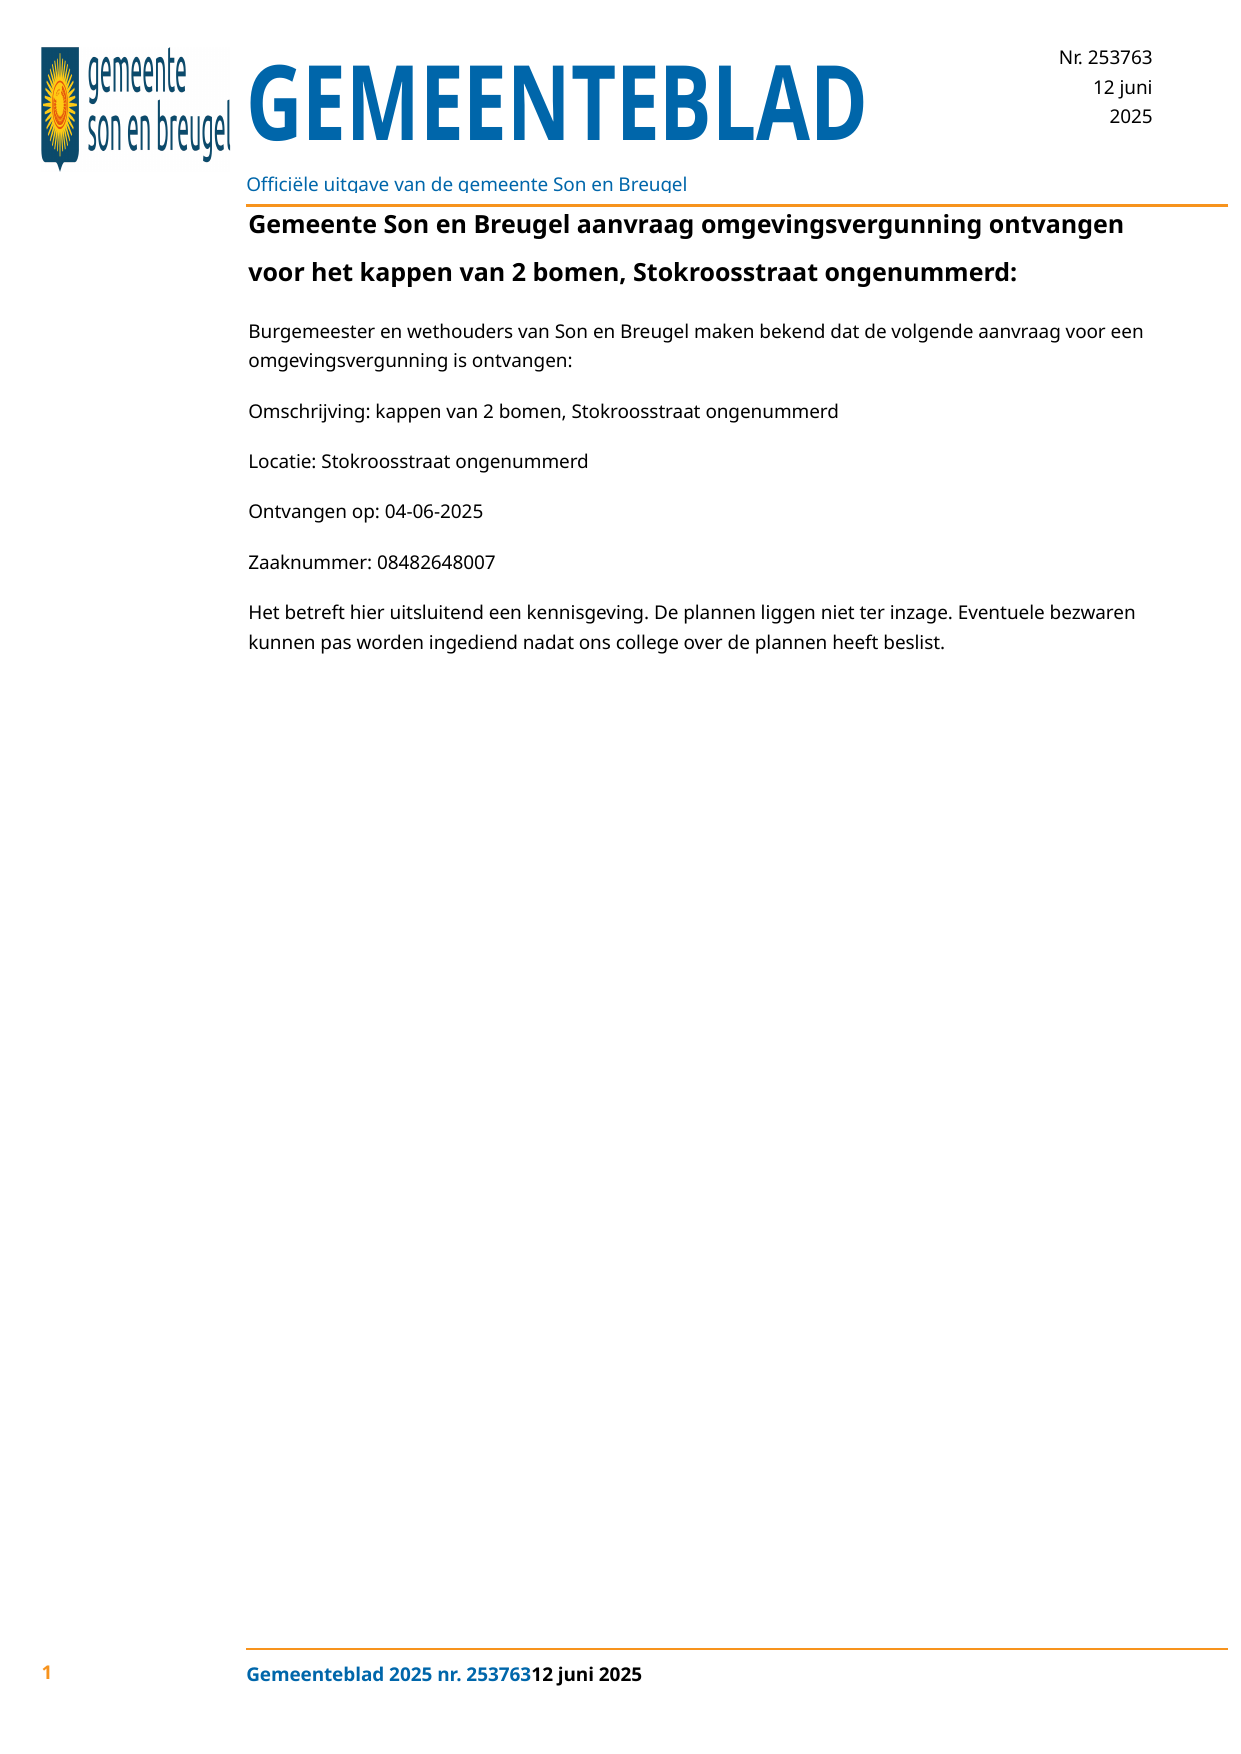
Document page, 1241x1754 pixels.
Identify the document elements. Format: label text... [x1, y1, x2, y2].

text Het betreft hier uitsluitend een kennisgeving. De plannen liggen niet ter inzage. Eventuele bezwaren kunnen pas worden ingediend nadat ons college over de plannen heeft beslist. [248, 599, 1152, 655]
text Omschrijving: kappen van 2 bomen, Stokroosstraat ongenummerd [248, 398, 1152, 424]
text Burgemeester en wethouders van Son en Breugel maken bekend dat de volgende aanvraag voor een omgevingsvergunning is ontvangen: [248, 318, 1152, 373]
text Gemeente Son en Breugel aanvraag omgevingsvergunning ontvangen voor het kappen van 2 bomen, Stokroosstraat ongenummerd: [248, 207, 1152, 288]
text Zaaknummer: 08482648007 [248, 549, 1152, 575]
text Ontvangen op: 04-06-2025 [248, 499, 1152, 524]
picture [41, 47, 231, 172]
text Locatie: Stokroosstraat ongenummerd [248, 448, 1152, 474]
